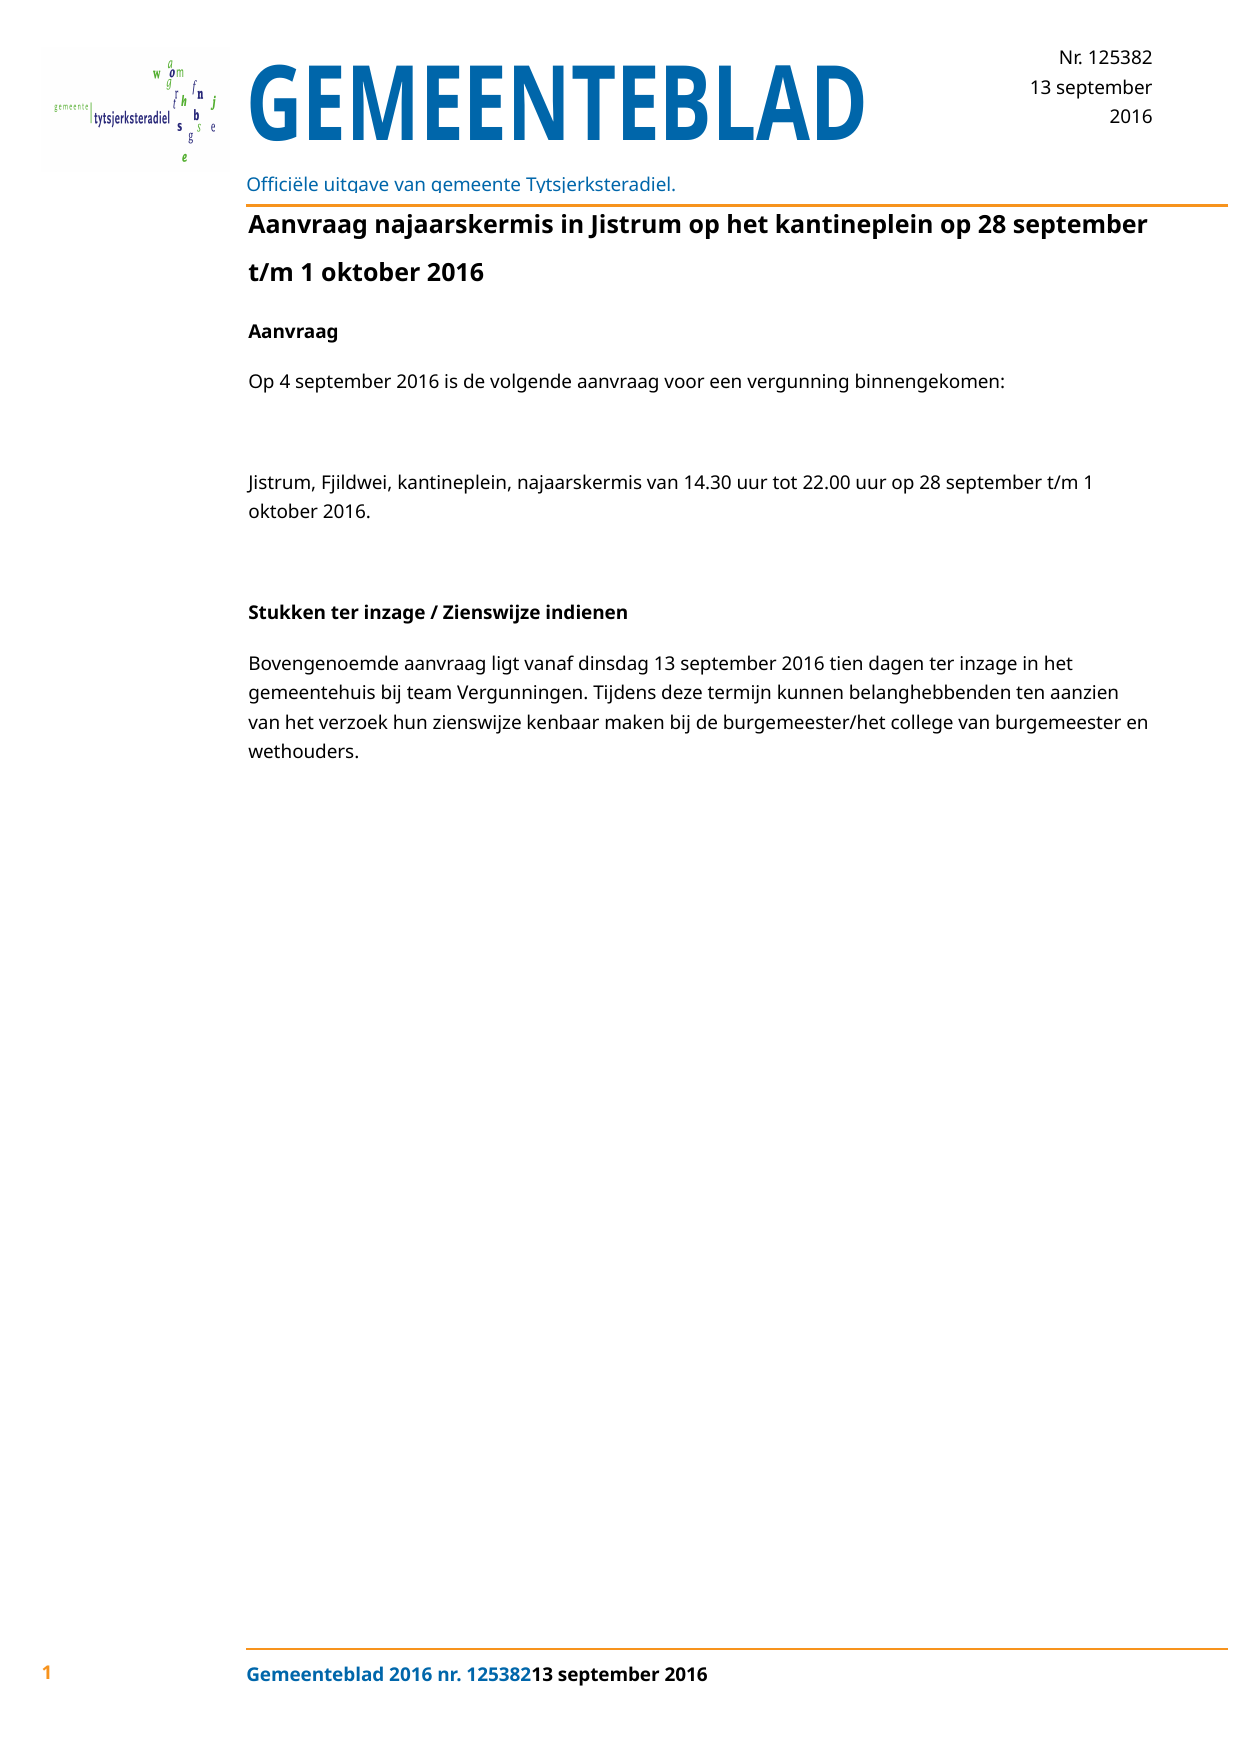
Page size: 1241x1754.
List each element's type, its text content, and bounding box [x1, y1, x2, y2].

text Jistrum, Fjildwei, kantineplein, najaarskermis van 14.30 uur tot 22.00 uur op 28 september t/m 1 oktober 2016. [248, 469, 1152, 524]
text Aanvraag [248, 318, 1152, 344]
text Stukken ter inzage / Zienswijze indienen [248, 599, 1152, 625]
text Aanvraag najaarskermis in Jistrum op het kantineplein op 28 september t/m 1 oktober 2016 [248, 207, 1152, 288]
text Bovengenoemde aanvraag ligt vanaf dinsdag 13 september 2016 tien dagen ter inzage in het gemeentehuis bij team Vergunningen. Tijdens deze termijn kunnen belanghebbenden ten aanzien van het verzoek hun zienswijze kenbaar maken bij de burge­meester/het college van burgemeester en wethouders. [248, 650, 1152, 764]
text Op 4 september 2016 is de volgende aanvraag voor een vergunning binnengekomen: [248, 368, 1152, 394]
picture [41, 47, 231, 172]
